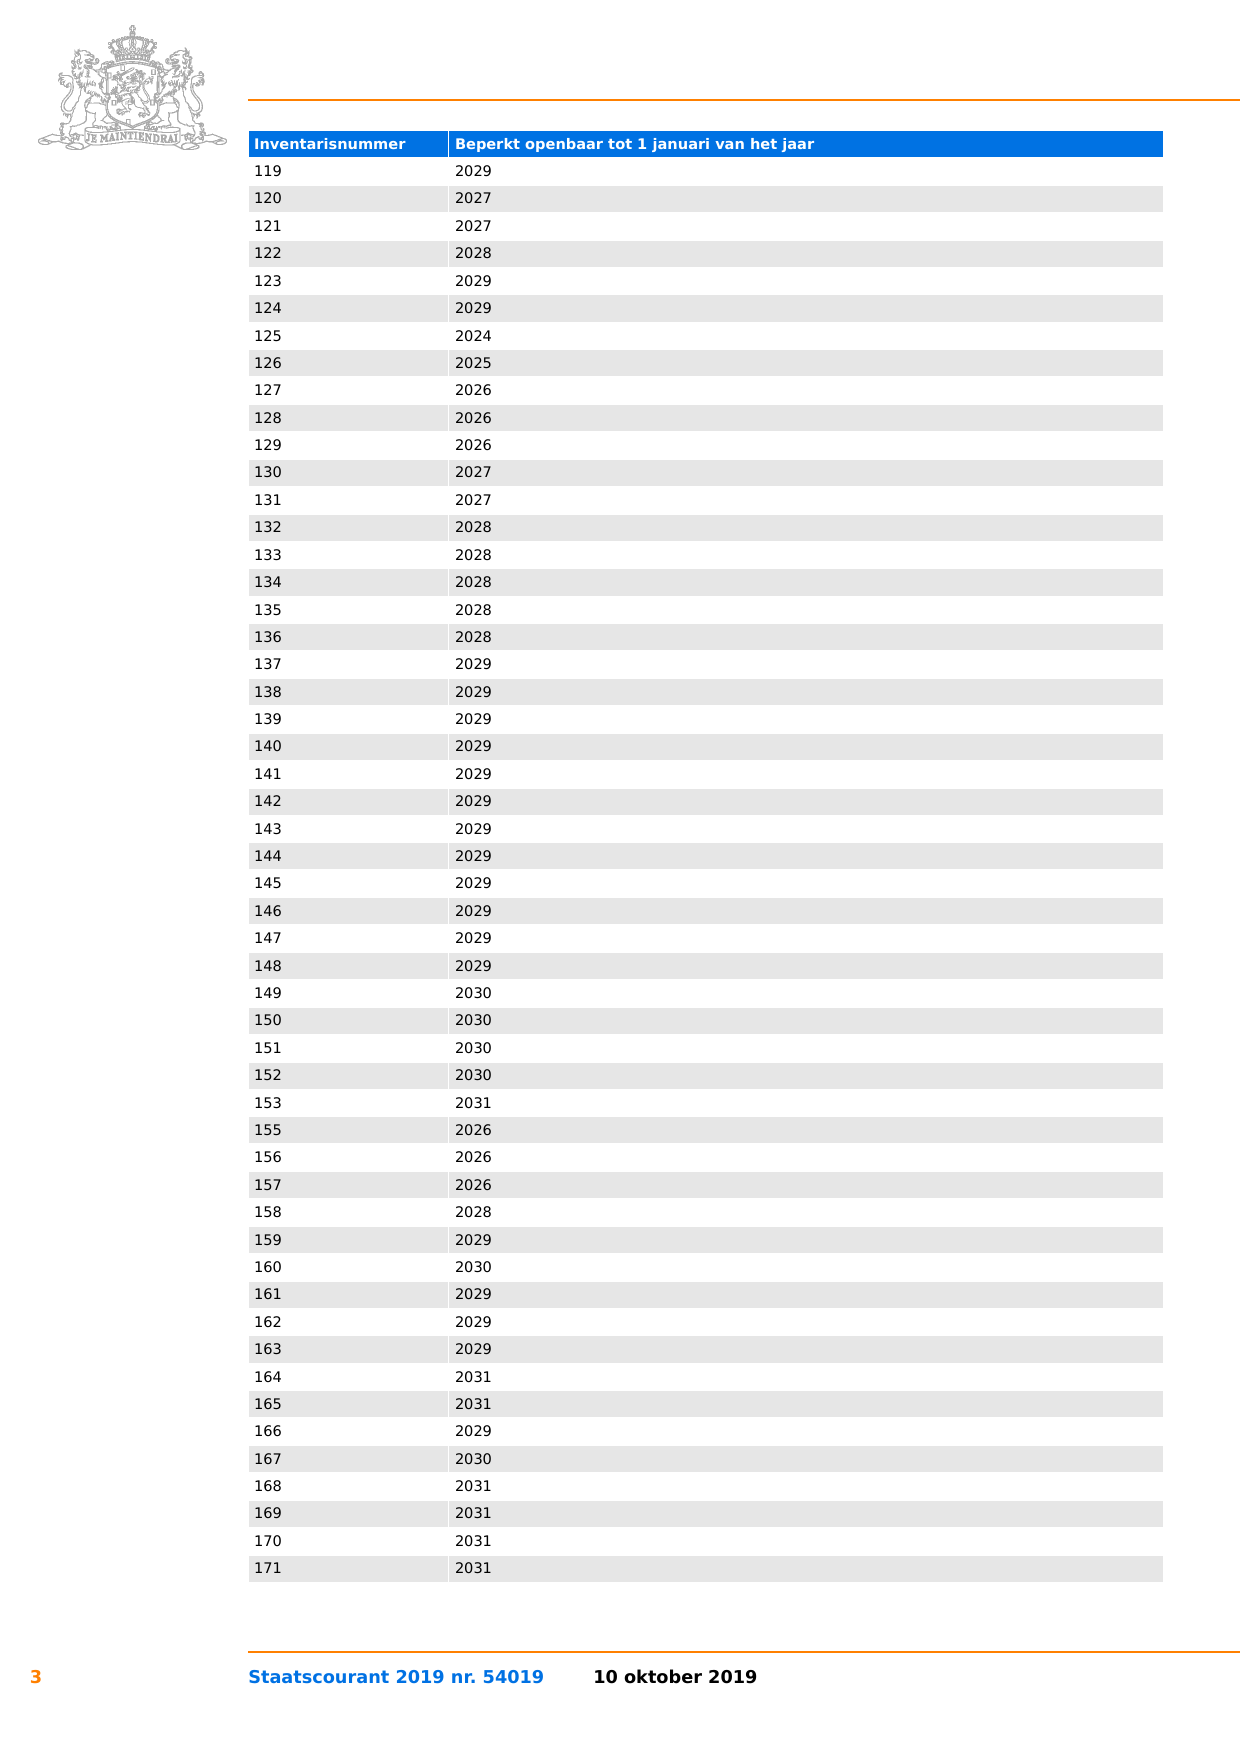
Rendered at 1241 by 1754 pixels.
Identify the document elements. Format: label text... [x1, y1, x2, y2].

table_cell 155 [249, 1117, 448, 1143]
table_cell 127 [249, 378, 448, 404]
table_cell 164 [249, 1364, 448, 1390]
table_cell 2026 [449, 432, 1163, 459]
table_cell 153 [249, 1090, 448, 1116]
table_cell 166 [249, 1419, 448, 1445]
table_cell 162 [249, 1309, 448, 1335]
table_cell 2029 [449, 679, 1163, 705]
table_cell 158 [249, 1199, 448, 1226]
table_cell 135 [249, 597, 448, 623]
table_cell 2028 [449, 597, 1163, 623]
table_cell 125 [249, 323, 448, 349]
table_cell 136 [249, 624, 448, 650]
table_cell 129 [249, 432, 448, 459]
table_cell 2028 [449, 542, 1163, 568]
table_cell 2030 [449, 1254, 1163, 1281]
table_cell 2031 [449, 1501, 1163, 1527]
table_header Inventarisnummer [249, 131, 448, 157]
table_cell 149 [249, 980, 448, 1007]
table_cell 123 [249, 268, 448, 294]
table_cell 2029 [449, 1336, 1163, 1363]
table_cell 2031 [449, 1473, 1163, 1500]
table_cell 152 [249, 1063, 448, 1089]
table_cell 119 [249, 158, 448, 185]
table_cell 124 [249, 295, 448, 322]
table_cell 2030 [449, 1008, 1163, 1034]
table_cell 148 [249, 953, 448, 979]
table_cell 2028 [449, 241, 1163, 267]
table_cell 2029 [449, 1419, 1163, 1445]
table_cell 2026 [449, 1172, 1163, 1198]
table_cell 2026 [449, 378, 1163, 404]
table_cell 2029 [449, 953, 1163, 979]
table_cell 2029 [449, 158, 1163, 185]
table_cell 120 [249, 186, 448, 212]
table_cell 159 [249, 1227, 448, 1253]
table_cell 138 [249, 679, 448, 705]
table_cell 2029 [449, 1227, 1163, 1253]
table_cell 132 [249, 515, 448, 541]
table_cell 2029 [449, 816, 1163, 842]
table_cell 2031 [449, 1090, 1163, 1116]
table_cell 170 [249, 1528, 448, 1554]
table_cell 137 [249, 651, 448, 678]
table_cell 167 [249, 1446, 448, 1472]
table_cell 156 [249, 1145, 448, 1171]
table_cell 2030 [449, 1035, 1163, 1061]
table_cell 2031 [449, 1528, 1163, 1554]
table_cell 121 [249, 213, 448, 239]
table_cell 2029 [449, 789, 1163, 815]
table_cell 169 [249, 1501, 448, 1527]
table_cell 2031 [449, 1364, 1163, 1390]
table_cell 2031 [449, 1391, 1163, 1417]
table_cell 2028 [449, 624, 1163, 650]
table_cell 139 [249, 706, 448, 733]
table_cell 163 [249, 1336, 448, 1363]
table_cell 2030 [449, 1063, 1163, 1089]
table_cell 143 [249, 816, 448, 842]
table_cell 145 [249, 871, 448, 897]
table_cell 2029 [449, 925, 1163, 952]
table_cell 2029 [449, 898, 1163, 924]
table_cell 140 [249, 734, 448, 760]
table_cell 2026 [449, 405, 1163, 431]
table_cell 2029 [449, 268, 1163, 294]
table_cell 142 [249, 789, 448, 815]
table_cell 2027 [449, 213, 1163, 239]
table_cell 157 [249, 1172, 448, 1198]
table_cell 2025 [449, 350, 1163, 376]
table_cell 133 [249, 542, 448, 568]
table_cell 171 [249, 1556, 448, 1582]
table_cell 2029 [449, 734, 1163, 760]
table_cell 128 [249, 405, 448, 431]
table_cell 2028 [449, 1199, 1163, 1226]
table_cell 2027 [449, 186, 1163, 212]
table_cell 2029 [449, 871, 1163, 897]
table_cell 2029 [449, 651, 1163, 678]
table_cell 2027 [449, 487, 1163, 513]
table_cell 130 [249, 460, 448, 486]
table_cell 146 [249, 898, 448, 924]
table_cell 151 [249, 1035, 448, 1061]
table_cell 126 [249, 350, 448, 376]
table_cell 2029 [449, 1309, 1163, 1335]
table_cell 2029 [449, 706, 1163, 733]
table_cell 2029 [449, 761, 1163, 787]
table_cell 2028 [449, 569, 1163, 596]
table_cell 160 [249, 1254, 448, 1281]
table_header Beperkt openbaar tot 1 januari van het jaar [449, 131, 1163, 157]
table_cell 2027 [449, 460, 1163, 486]
table_cell 2031 [449, 1556, 1163, 1582]
table_cell 2029 [449, 295, 1163, 322]
table_cell 2026 [449, 1117, 1163, 1143]
table_cell 2028 [449, 515, 1163, 541]
table_cell 2030 [449, 1446, 1163, 1472]
picture [38, 25, 227, 150]
table_cell 134 [249, 569, 448, 596]
table_cell 2029 [449, 1282, 1163, 1308]
table_cell 122 [249, 241, 448, 267]
table_cell 2029 [449, 843, 1163, 869]
table_cell 147 [249, 925, 448, 952]
table_cell 2024 [449, 323, 1163, 349]
table_cell 168 [249, 1473, 448, 1500]
table_cell 161 [249, 1282, 448, 1308]
table_cell 144 [249, 843, 448, 869]
table_cell 131 [249, 487, 448, 513]
table_cell 2026 [449, 1145, 1163, 1171]
table_cell 2030 [449, 980, 1163, 1007]
table_cell 150 [249, 1008, 448, 1034]
table_cell 141 [249, 761, 448, 787]
table_cell 165 [249, 1391, 448, 1417]
